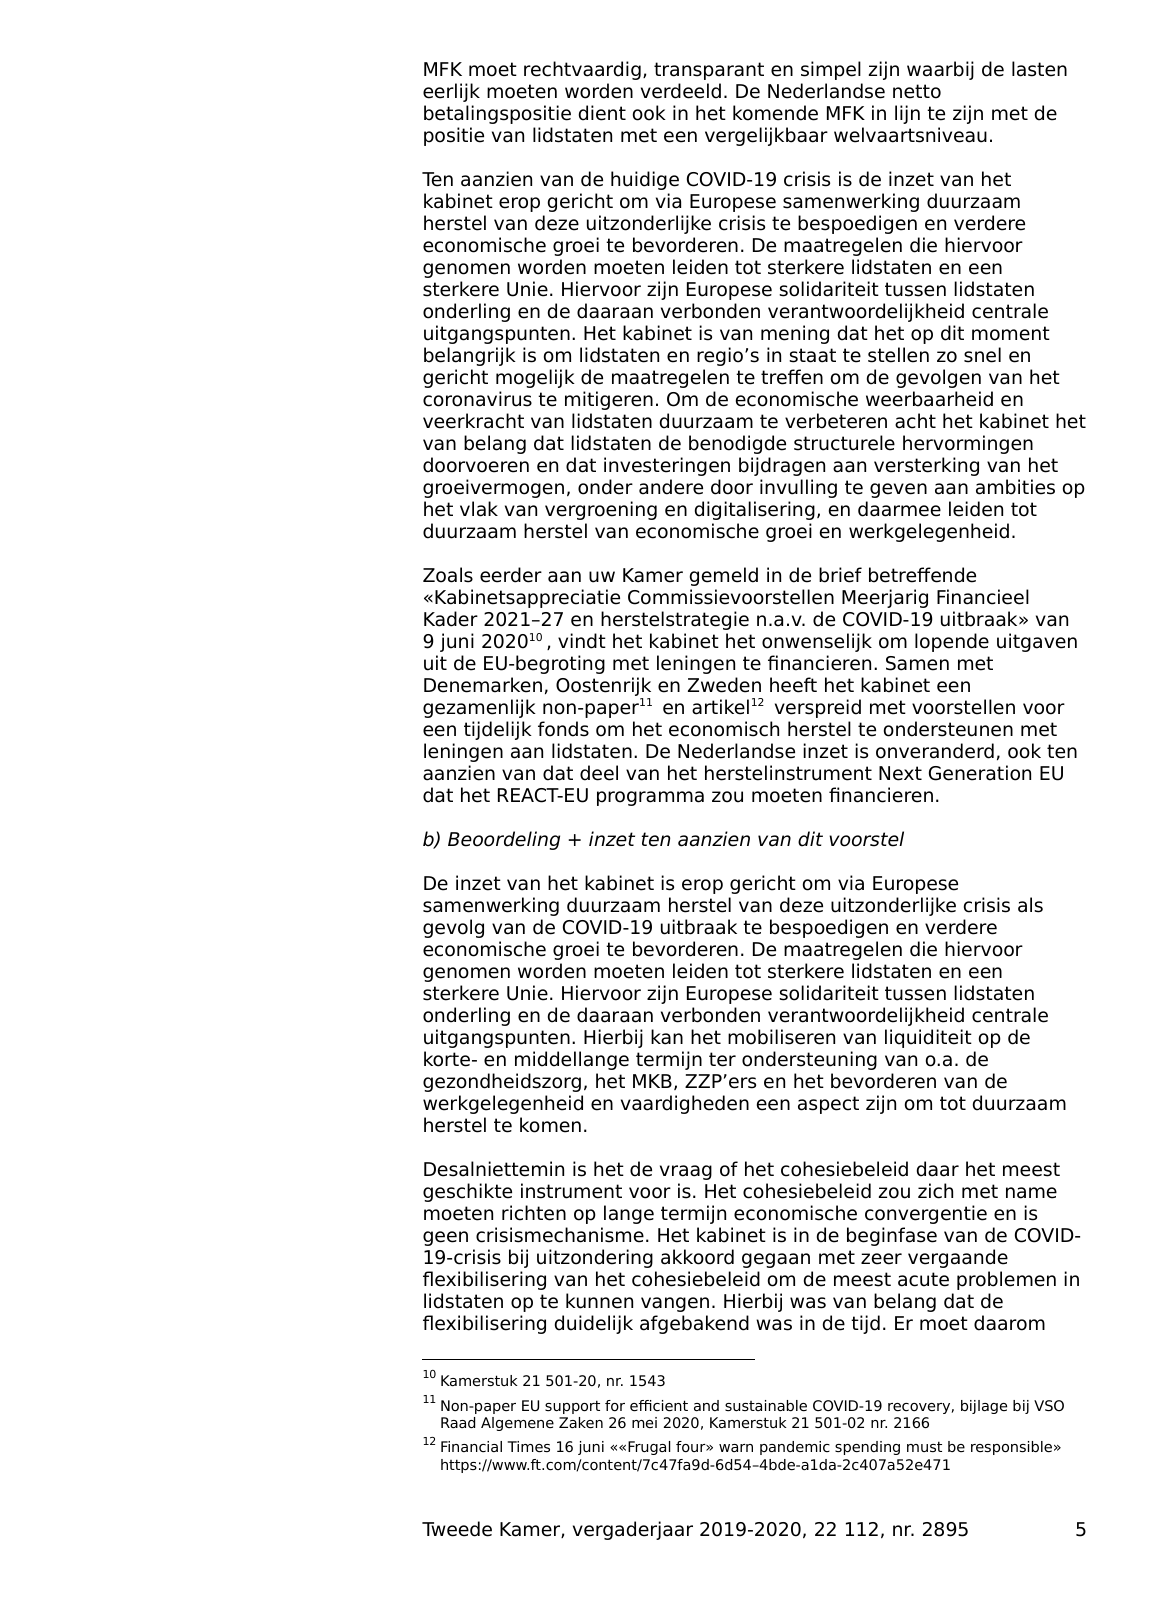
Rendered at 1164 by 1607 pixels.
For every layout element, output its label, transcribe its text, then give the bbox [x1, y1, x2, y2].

text Kamerstuk 21 501-20, nr. 1543 [422, 1368, 1087, 1391]
subtitle b) Beoordeling + inzet ten aanzien van dit voorstel [422, 829, 1087, 851]
text Desalniettemin is het de vraag of het cohesiebeleid daar het meest geschikte instrument voor is. Het cohesiebeleid zou zich met name moeten richten op lange termijn economische convergentie en is geen crisismechanisme. Het kabinet is in de beginfase van de COVID-19-crisis bij uitzondering akkoord gegaan met zeer vergaande flexibilisering van het cohesiebeleid om de meest acute problemen in lidstaten op te kunnen vangen. Hierbij was van belang dat de flexibilisering duidelijk afgebakend was in de tijd. Er moet daarom [422, 1159, 1087, 1335]
text Zoals eerder aan uw Kamer gemeld in de brief betreffende «Kabinetsappreciatie Commissievoorstellen Meerjarig Financieel Kader 2021–27 en herstelstrategie n.a.v. de COVID-19 uitbraak» van 9 juni 2020, vindt het kabinet het onwenselijk om lopende uitgaven uit de EU-begroting met leningen te financieren. Samen met Denemarken, Oostenrijk en Zweden heeft het kabinet een gezamenlijk non-paper en artikel verspreid met voorstellen voor een tijdelijk fonds om het economisch herstel te ondersteunen met leningen aan lidstaten. De Nederlandse inzet is onveranderd, ook ten aanzien van dat deel van het herstelinstrument Next Generation EU dat het REACT-EU programma zou moeten financieren. [422, 565, 1087, 807]
text Non-paper EU support for efficient and sustainable COVID-19 recovery, bijlage bij VSO Raad Algemene Zaken 26 mei 2020, Kamerstuk 21 501-02 nr. 2166 [422, 1393, 1087, 1432]
text Ten aanzien van de huidige COVID-19 crisis is de inzet van het kabinet erop gericht om via Europese samenwerking duurzaam herstel van deze uitzonderlijke crisis te bespoedigen en verdere economische groei te bevorderen. De maatregelen die hiervoor genomen worden moeten leiden tot sterkere lidstaten en een sterkere Unie. Hiervoor zijn Europese solidariteit tussen lidstaten onderling en de daaraan verbonden verantwoordelijkheid centrale uitgangspunten. Het kabinet is van mening dat het op dit moment belangrijk is om lidstaten en regio’s in staat te stellen zo snel en gericht mogelijk de maatregelen te treffen om de gevolgen van het coronavirus te mitigeren. Om de economische weerbaarheid en veerkracht van lidstaten duurzaam te verbeteren acht het kabinet het van belang dat lidstaten de benodigde structurele hervormingen doorvoeren en dat investeringen bijdragen aan versterking van het groeivermogen, onder andere door invulling te geven aan ambities op het vlak van vergroening en digitalisering, en daarmee leiden tot duurzaam herstel van economische groei en werkgelegenheid. [422, 169, 1087, 543]
text MFK moet rechtvaardig, transparant en simpel zijn waarbij de lasten eerlijk moeten worden verdeeld. De Nederlandse netto betalingspositie dient ook in het komende MFK in lijn te zijn met de positie van lidstaten met een vergelijkbaar welvaartsniveau. [422, 59, 1087, 147]
text Financial Times 16 juni ««Frugal four» warn pandemic spending must be responsible» https://www.ft.com/content/7c47fa9d-6d54–4bde-a1da-2c407a52e471 [422, 1435, 1087, 1474]
text De inzet van het kabinet is erop gericht om via Europese samenwerking duurzaam herstel van deze uitzonderlijke crisis als gevolg van de COVID-19 uitbraak te bespoedigen en verdere economische groei te bevorderen. De maatregelen die hiervoor genomen worden moeten leiden tot sterkere lidstaten en een sterkere Unie. Hiervoor zijn Europese solidariteit tussen lidstaten onderling en de daaraan verbonden verantwoordelijkheid centrale uitgangspunten. Hierbij kan het mobiliseren van liquiditeit op de korte- en middellange termijn ter ondersteuning van o.a. de gezondheidszorg, het MKB, ZZP’ers en het bevorderen van de werkgelegenheid en vaardigheden een aspect zijn om tot duurzaam herstel te komen. [422, 873, 1087, 1137]
